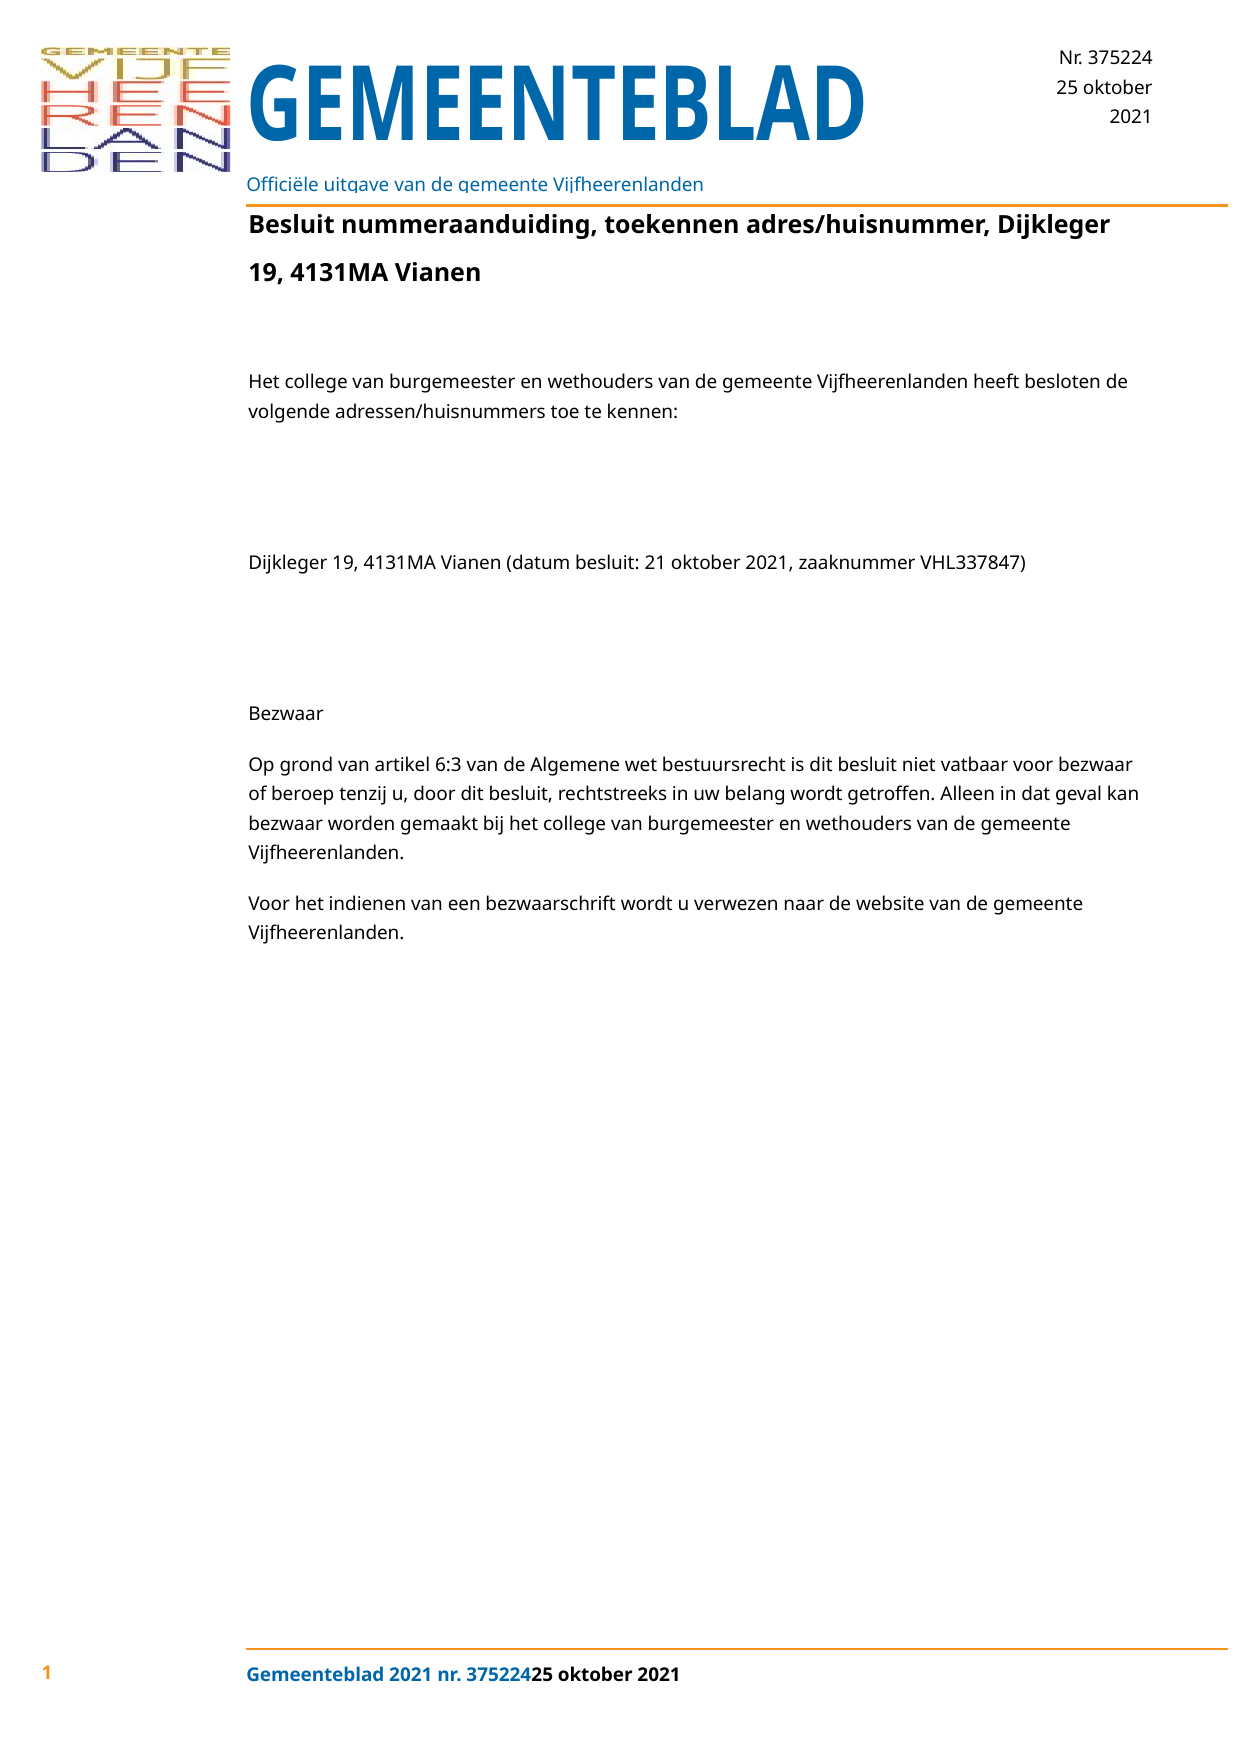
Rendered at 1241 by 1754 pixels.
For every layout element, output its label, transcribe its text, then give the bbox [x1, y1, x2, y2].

text Besluit nummeraanduiding, toekennen adres/huisnummer, Dijkleger 19, 4131MA Vianen [248, 207, 1152, 288]
text Het college van burgemeester en wethouders van de gemeente Vijfheerenlanden heeft besloten de volgende adressen/huisnummers toe te kennen: [248, 368, 1152, 424]
text Dijkleger 19, 4131MA Vianen (datum besluit: 21 oktober 2021, zaaknummer VHL337847) [248, 549, 1152, 575]
text Voor het indienen van een bezwaarschrift wordt u verwezen naar de website van de gemeente Vijfheerenlanden. [248, 890, 1152, 945]
text Op grond van artikel 6:3 van de Algemene wet bestuursrecht is dit besluit niet vatbaar voor bezwaar of beroep tenzij u, door dit besluit, rechtstreeks in uw belang wordt getroffen. Alleen in dat geval kan bezwaar worden gemaakt bij het college van burgemeester en wethouders van de gemeente Vijfheerenlanden. [248, 751, 1152, 865]
picture [41, 47, 231, 172]
text Bezwaar [248, 700, 1152, 726]
